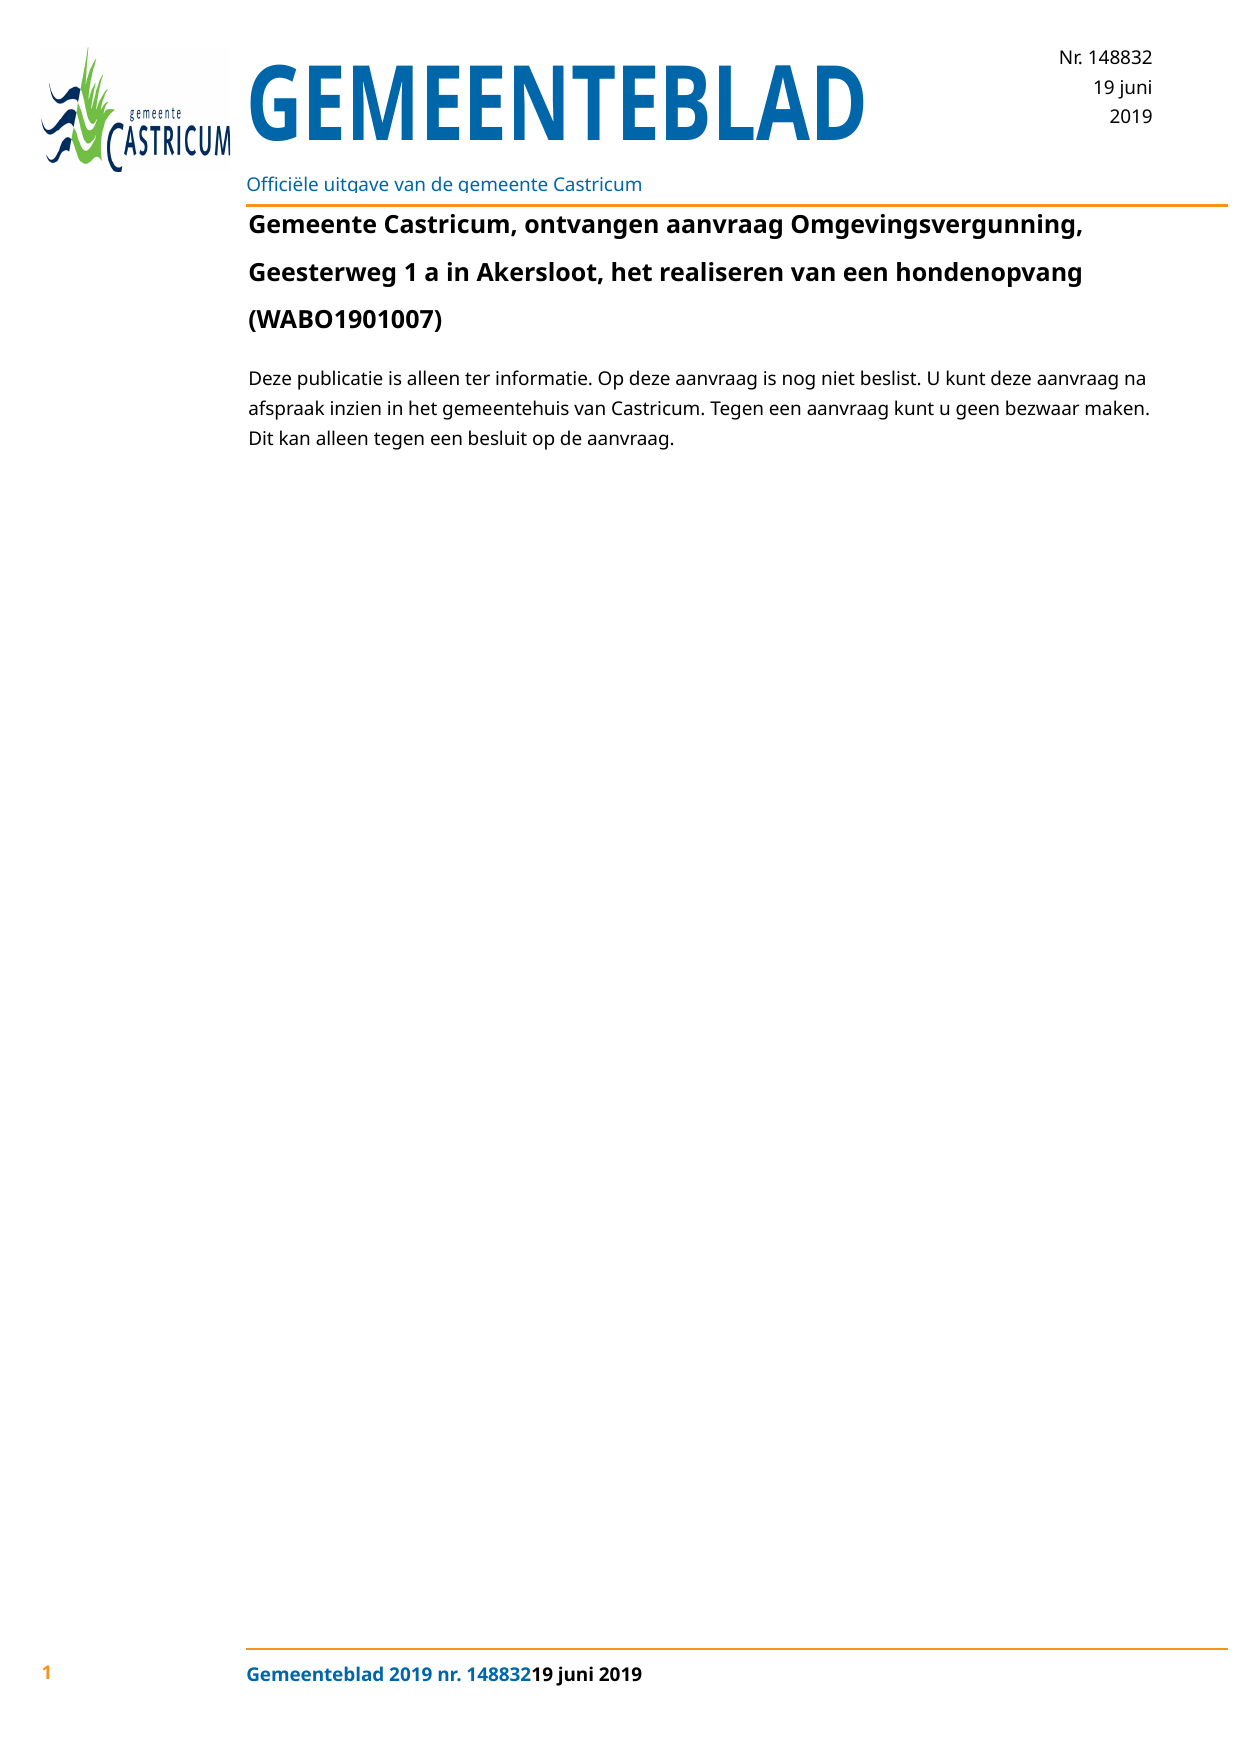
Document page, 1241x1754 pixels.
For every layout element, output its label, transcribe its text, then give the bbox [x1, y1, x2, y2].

picture [41, 47, 231, 172]
text Deze publicatie is alleen ter informatie. Op deze aanvraag is nog niet beslist. U kunt deze aanvraag na afspraak inzien in het gemeentehuis van Castricum. Tegen een aanvraag kunt u geen bezwaar maken. Dit kan alleen tegen een besluit op de aanvraag. [248, 366, 1152, 450]
text Gemeente Castricum, ontvangen aanvraag Omgevingsvergunning, Geesterweg 1 a in Akersloot, het realiseren van een hondenopvang (WABO1901007) [248, 207, 1152, 336]
